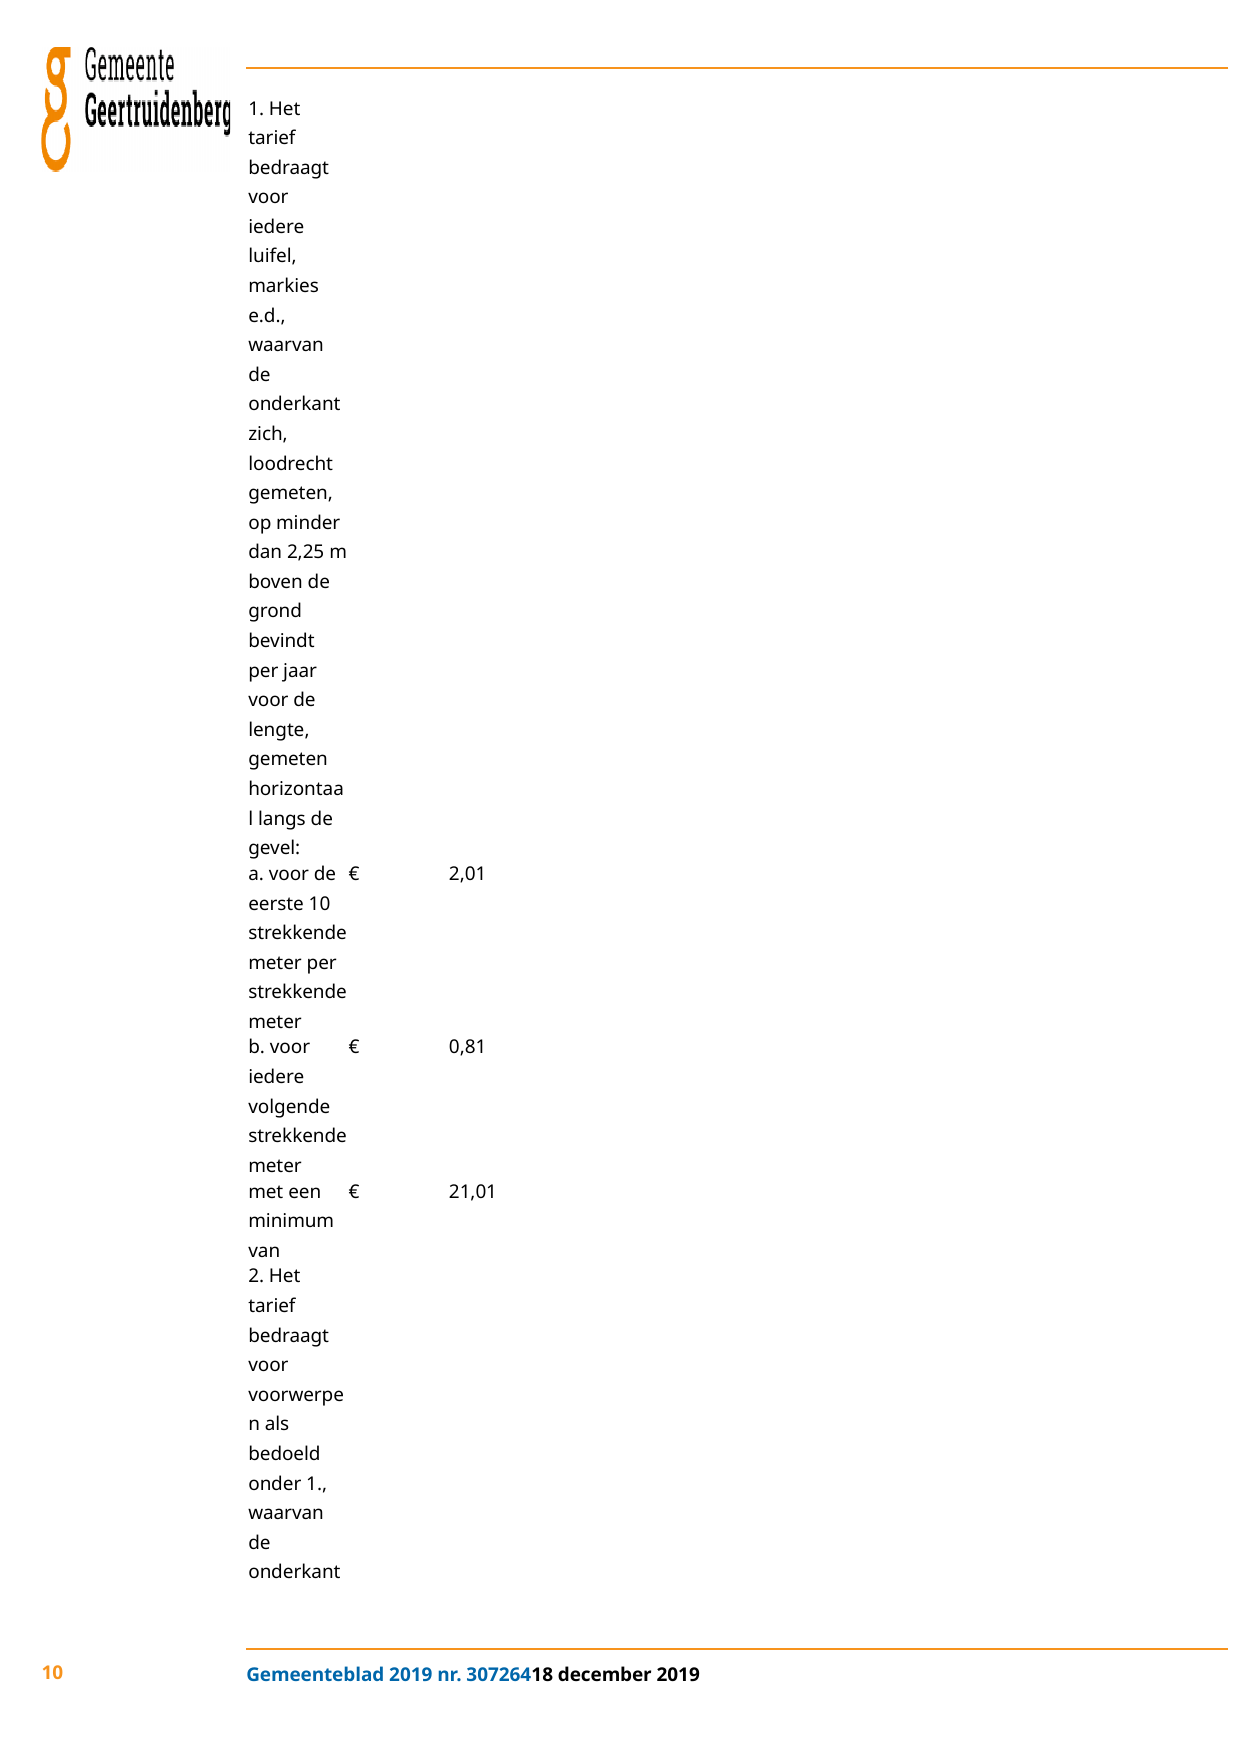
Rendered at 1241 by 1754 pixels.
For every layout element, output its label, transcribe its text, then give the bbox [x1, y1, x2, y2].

table_cell b. voor iedere volgende strekkende meter [248, 1034, 348, 1178]
table_cell € [348, 1178, 449, 1263]
picture [41, 47, 231, 172]
table_cell [449, 95, 549, 860]
table_cell met een minimum van [248, 1178, 348, 1263]
table_cell [449, 1263, 549, 1584]
table_cell 0,81 [449, 1034, 549, 1178]
table_cell 2,01 [449, 860, 549, 1034]
table_cell [348, 95, 449, 860]
table_cell 1. Het tarief bedraagt voor iedere luifel, markies e.d., waarvan de onderkant zich, loodrecht gemeten, op minder dan 2,25 m boven de grond bevindt per jaar voor de lengte, gemeten horizontaal langs de gevel: [248, 95, 348, 860]
table_cell [348, 1263, 449, 1584]
table_cell € [348, 1034, 449, 1178]
table_cell a. voor de eerste 10 strekkende meter per strekkende meter [248, 860, 348, 1034]
table_cell 2. Het tarief bedraagt voor voorwerpen als bedoeld onder 1., waarvan de onderkant [248, 1263, 348, 1584]
table_cell 21,01 [449, 1178, 549, 1263]
table_cell € [348, 860, 449, 1034]
